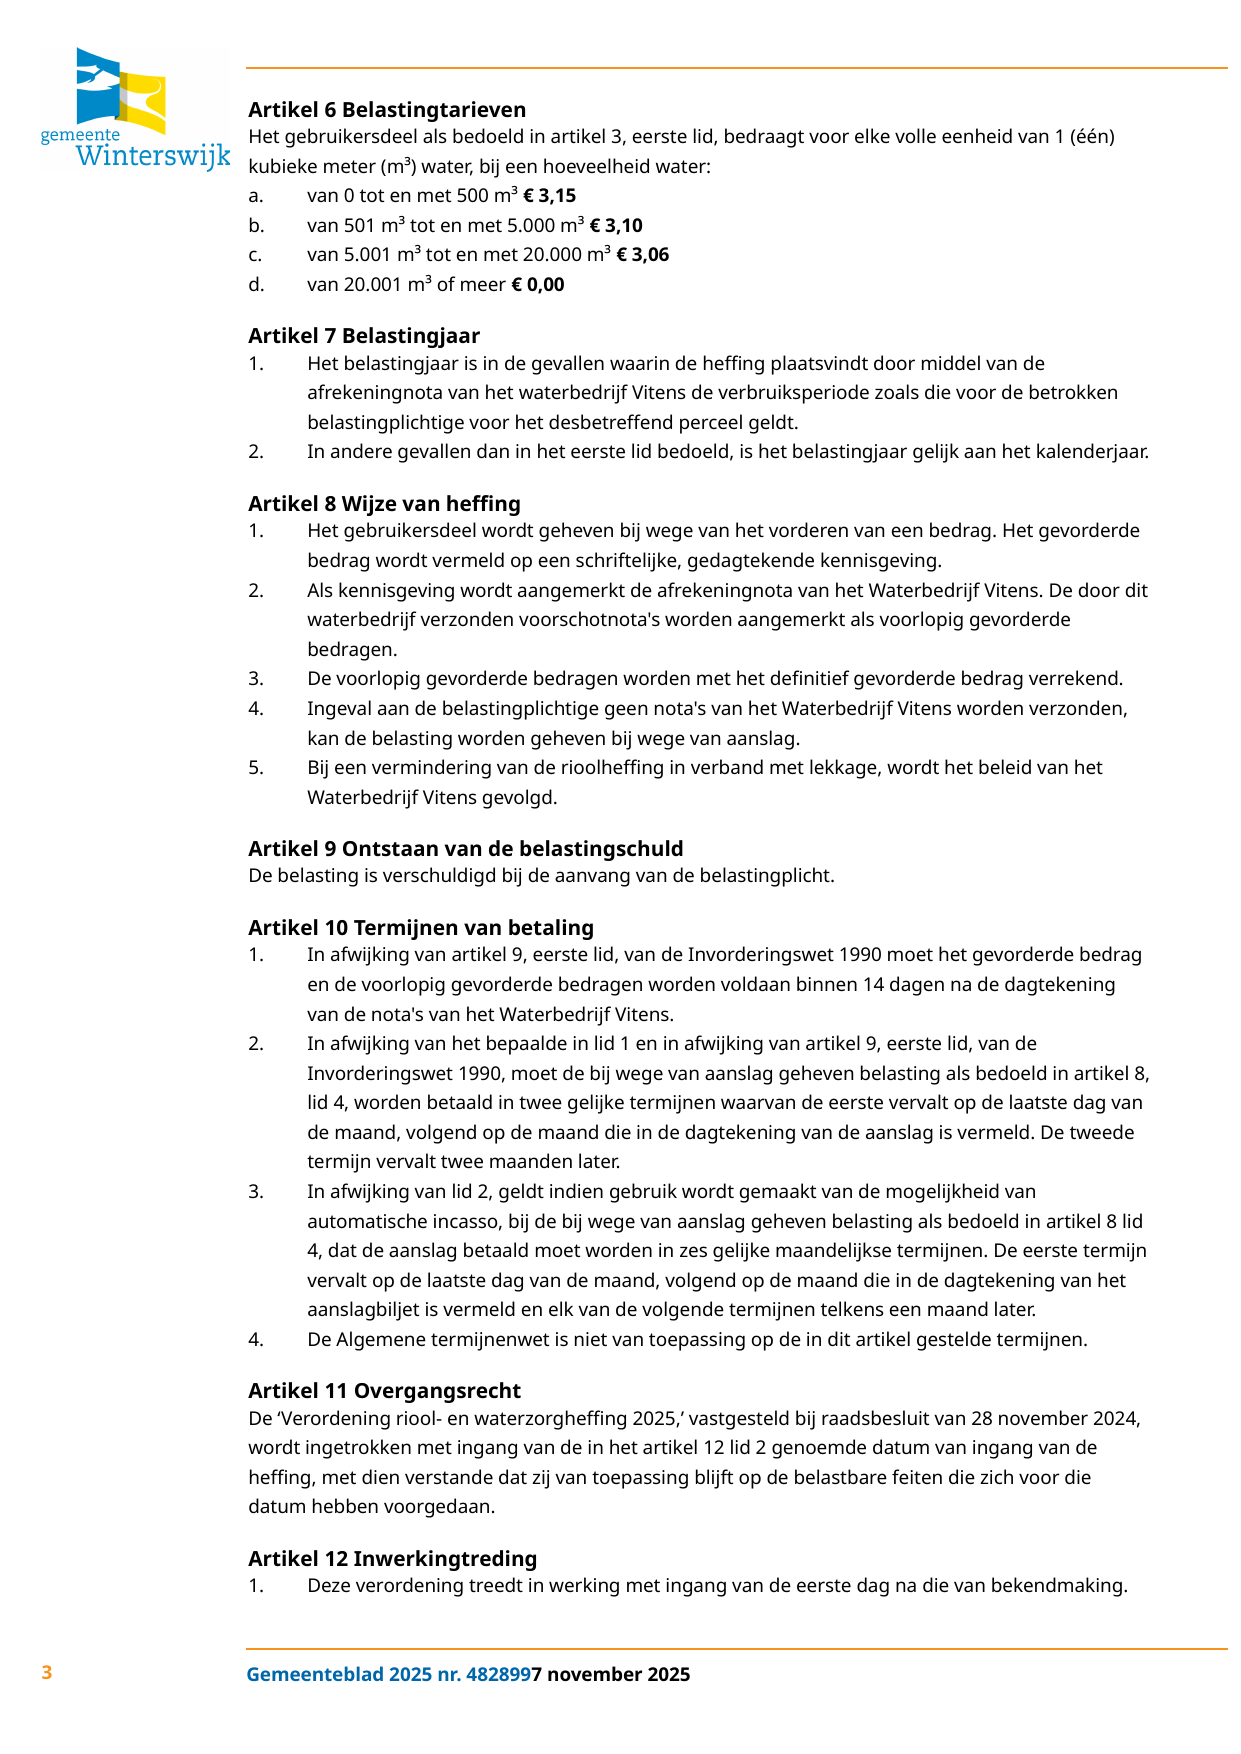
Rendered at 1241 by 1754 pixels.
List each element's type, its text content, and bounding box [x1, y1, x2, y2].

list De Algemene termijnenwet is niet van toepassing op de in dit artikel gestelde termijnen. [248, 1326, 1152, 1352]
list In andere gevallen dan in het eerste lid bedoeld, is het belastingjaar gelijk aan het kalenderjaar. [248, 439, 1152, 464]
text Artikel 6 Belastingtarieven [248, 95, 1152, 123]
list Als kennisgeving wordt aangemerkt de afrekeningnota van het Waterbedrijf Vitens. De door dit waterbedrijf verzonden voorschotnota's worden aangemerkt als voorlopig gevorderde bedragen. [248, 577, 1152, 662]
list De voorlopig gevorderde bedragen worden met het definitief gevorderde bedrag verrekend. [248, 666, 1152, 691]
list Het gebruikersdeel wordt geheven bij wege van het vorderen van een bedrag. Het gevorderde bedrag wordt vermeld op een schriftelijke, gedagtekende kennisgeving. [248, 518, 1152, 573]
picture [41, 47, 231, 172]
list van 20.001 m³ of meer € 0,00 [248, 271, 1152, 297]
list Ingeval aan de belastingplichtige geen nota's van het Waterbedrijf Vitens worden verzonden, kan de belasting worden geheven bij wege van aanslag. [248, 695, 1152, 750]
list In afwijking van artikel 9, eerste lid, van de Invorderingswet 1990 moet het gevorderde bedrag en de voorlopig gevorderde bedragen worden voldaan binnen 14 dagen na de dagtekening van de nota's van het Waterbedrijf Vitens. [248, 942, 1152, 1026]
text Artikel 8 Wijze van heffing [248, 489, 1152, 518]
text Artikel 12 Inwerkingtreding [248, 1544, 1152, 1573]
list In afwijking van lid 2, geldt indien gebruik wordt gemaakt van de mogelijkheid van automatische incasso, bij de bij wege van aanslag geheven belasting als bedoeld in artikel 8 lid 4, dat de aanslag betaald moet worden in zes gelijke maandelijkse termijnen. De eerste termijn vervalt op de laatste dag van de maand, volgend op de maand die in de dagtekening van het aanslagbiljet is vermeld en elk van de volgende termijnen telkens een maand later. [248, 1178, 1152, 1322]
picture [225, 153, 231, 162]
text De ‘Verordening riool- en waterzorgheffing 2025,’ vastgesteld bij raadsbesluit van 28 november 2024, wordt ingetrokken met ingang van de in het artikel 12 lid 2 genoemde datum van ingang van de heffing, met dien verstande dat zij van toepassing blijft op de belastbare feiten die zich voor die datum hebben voorgedaan. [248, 1405, 1152, 1519]
list Deze verordening treedt in werking met ingang van de eerste dag na die van bekendmaking. [248, 1573, 1152, 1598]
list van 501 m³ tot en met 5.000 m³ € 3,10 [248, 212, 1152, 238]
list van 5.001 m³ tot en met 20.000 m³ € 3,06 [248, 242, 1152, 267]
text Artikel 9 Ontstaan van de belastingschuld [248, 834, 1152, 863]
text Artikel 11 Overgangsrecht [248, 1377, 1152, 1405]
text De belasting is verschuldigd bij de aanvang van de belastingplicht. [248, 863, 1152, 888]
text Artikel 7 Belastingjaar [248, 322, 1152, 350]
list Bij een vermindering van de rioolheffing in verband met lekkage, wordt het beleid van het Waterbedrijf Vitens gevolgd. [248, 754, 1152, 809]
list van 0 tot en met 500 m³ € 3,15 [248, 182, 1152, 208]
list In afwijking van het bepaalde in lid 1 en in afwijking van artikel 9, eerste lid, van de Invorderingswet 1990, moet de bij wege van aanslag geheven belasting als bedoeld in artikel 8, lid 4, worden betaald in twee gelijke termijnen waarvan de eerste vervalt op de laatste dag van de maand, volgend op de maand die in de dagtekening van de aanslag is vermeld. De tweede termijn vervalt twee maanden later. [248, 1030, 1152, 1174]
text Het gebruikersdeel als bedoeld in artikel 3, eerste lid, bedraagt voor elke volle eenheid van 1 (één) kubieke meter (m³) water, bij een hoeveelheid water: [248, 123, 1152, 178]
text Artikel 10 Termijnen van betaling [248, 913, 1152, 942]
list Het belastingjaar is in de gevallen waarin de heffing plaatsvindt door middel van de afrekeningnota van het waterbedrijf Vitens de verbruiksperiode zoals die voor de betrokken belastingplichtige voor het desbetreffend perceel geldt. [248, 350, 1152, 435]
